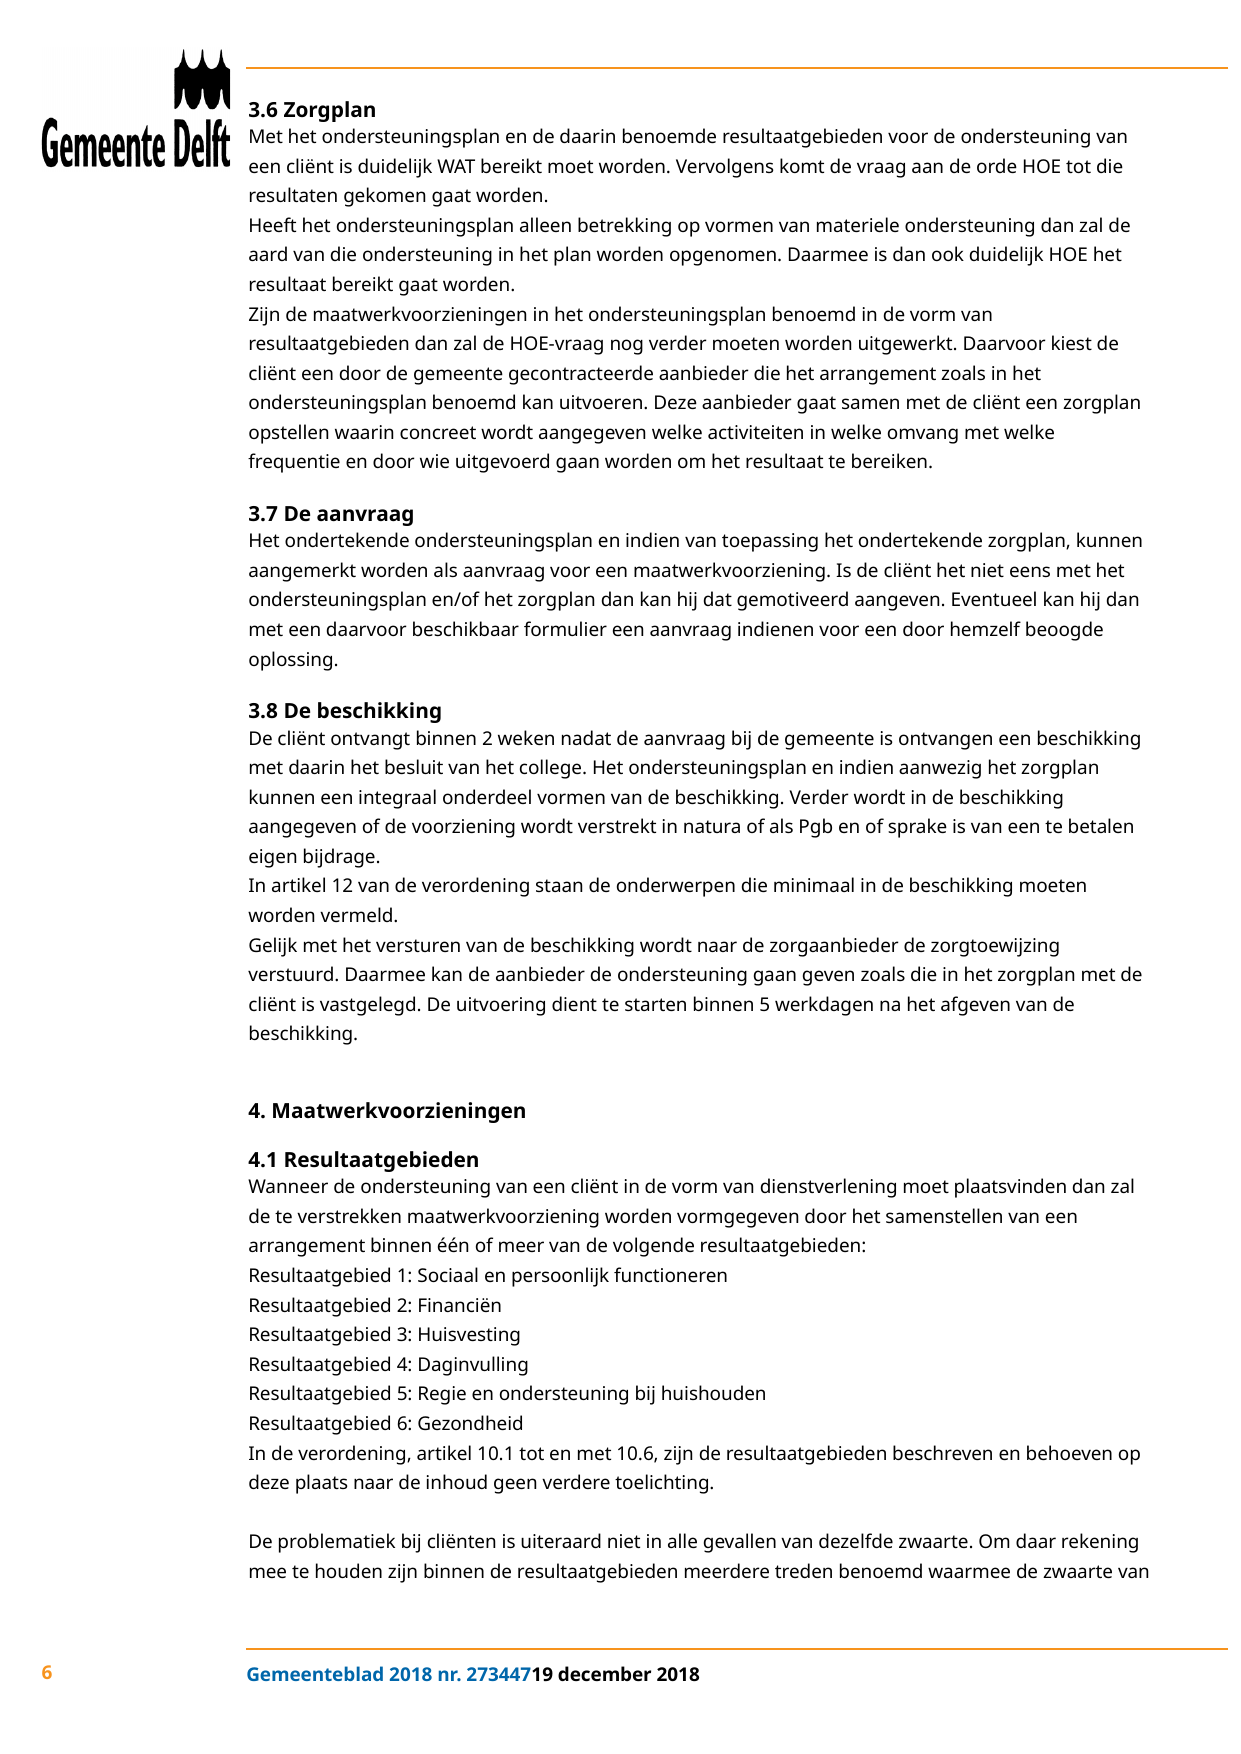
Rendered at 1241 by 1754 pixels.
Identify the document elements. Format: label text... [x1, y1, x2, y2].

text 4. Maatwerkvoorzieningen [248, 1096, 1152, 1124]
text Gelijk met het versturen van de beschikking wordt naar de zorgaanbieder de zorgtoewijzing verstuurd. Daarmee kan de aanbieder de ondersteuning gaan geven zoals die in het zorgplan met de cliënt is vastgelegd. De uitvoering dient te starten binnen 5 werkdagen na het afgeven van de beschikking. [248, 932, 1152, 1046]
text Resultaatgebied 5: Regie en ondersteuning bij huishouden [248, 1381, 1152, 1406]
picture [41, 47, 231, 172]
text Heeft het ondersteuningsplan alleen betrekking op vormen van materiele ondersteuning dan zal de aard van die ondersteuning in het plan worden opgenomen. Daarmee is dan ook duidelijk HOE het resultaat bereikt gaat worden. [248, 212, 1152, 297]
text 3.6 Zorgplan [248, 95, 1152, 123]
text 4.1 Resultaatgebieden [248, 1145, 1152, 1173]
text Resultaatgebied 4: Daginvulling [248, 1351, 1152, 1377]
text Resultaatgebied 1: Sociaal en persoonlijk functioneren [248, 1262, 1152, 1288]
text Het ondertekende ondersteuningsplan en indien van toepassing het ondertekende zorgplan, kunnen aangemerkt worden als aanvraag voor een maatwerkvoorziening. Is de cliënt het niet eens met het ondersteuningsplan en/of het zorgplan dan kan hij dat gemotiveerd aangeven. Eventueel kan hij dan met een daarvoor beschikbaar formulier een aanvraag indienen voor een door hemzelf beoogde oplossing. [248, 527, 1152, 672]
text Resultaatgebied 6: Gezondheid [248, 1410, 1152, 1436]
text Resultaatgebied 2: Financiën [248, 1292, 1152, 1317]
text Met het ondersteuningsplan en de daarin benoemde resultaatgebieden voor de ondersteuning van een cliënt is duidelijk WAT bereikt moet worden. Vervolgens komt de vraag aan de orde HOE tot die resultaten gekomen gaat worden. [248, 123, 1152, 208]
text Resultaatgebied 3: Huisvesting [248, 1321, 1152, 1347]
text Wanneer de ondersteuning van een cliënt in de vorm van dienstverlening moet plaatsvinden dan zal de te verstrekken maatwerkvoorziening worden vormgegeven door het samenstellen van een arrangement binnen één of meer van de volgende resultaatgebieden: [248, 1173, 1152, 1258]
text Zijn de maatwerkvoorzieningen in het ondersteuningsplan benoemd in de vorm van resultaatgebieden dan zal de HOE-vraag nog verder moeten worden uitgewerkt. Daarvoor kiest de cliënt een door de gemeente gecontracteerde aanbieder die het arrangement zoals in het ondersteuningsplan benoemd kan uitvoeren. Deze aanbieder gaat samen met de cliënt een zorgplan opstellen waarin concreet wordt aangegeven welke activiteiten in welke omvang met welke frequentie en door wie uitgevoerd gaan worden om het resultaat te bereiken. [248, 301, 1152, 474]
text De cliënt ontvangt binnen 2 weken nadat de aanvraag bij de gemeente is ontvangen een beschikking met daarin het besluit van het college. Het ondersteuningsplan en indien aanwezig het zorgplan kunnen een integraal onderdeel vormen van de beschikking. Verder wordt in de beschikking aangegeven of de voorziening wordt verstrekt in natura of als Pgb en of sprake is van een te betalen eigen bijdrage. [248, 725, 1152, 869]
text In artikel 12 van de verordening staan de onderwerpen die minimaal in de beschikking moeten worden vermeld. [248, 873, 1152, 928]
text 3.8 De beschikking [248, 696, 1152, 725]
text 3.7 De aanvraag [248, 499, 1152, 527]
text De problematiek bij cliënten is uiteraard niet in alle gevallen van dezelfde zwaarte. Om daar rekening mee te houden zijn binnen de resultaatgebieden meerdere treden benoemd waarmee de zwaarte van [248, 1528, 1152, 1584]
text In de verordening, artikel 10.1 tot en met 10.6, zijn de resultaatgebieden beschreven en behoeven op deze plaats naar de inhoud geen verdere toelichting. [248, 1440, 1152, 1495]
